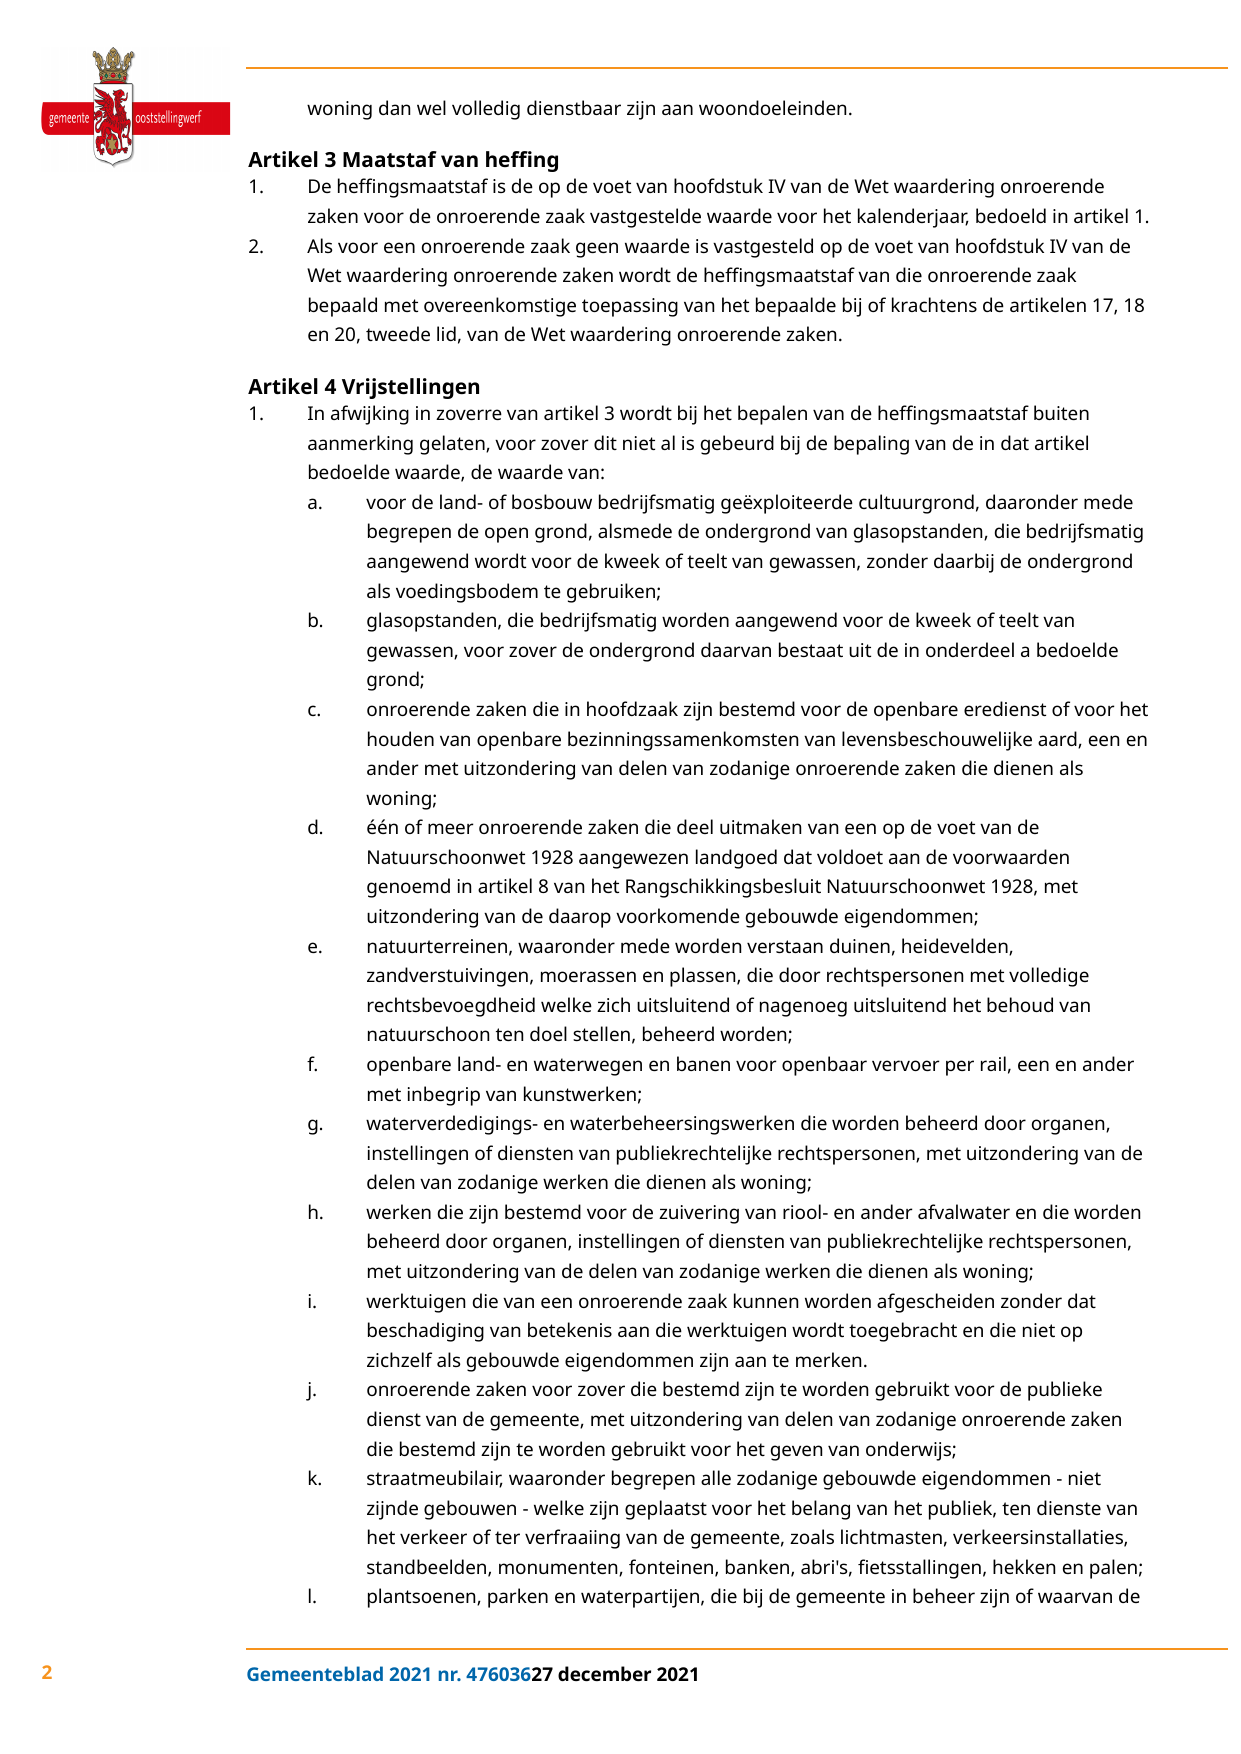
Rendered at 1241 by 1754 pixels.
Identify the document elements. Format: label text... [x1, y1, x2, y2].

list voor de land- of bosbouw bedrijfsmatig geëxploiteerde cultuurgrond, daaronder mede begrepen de open grond, alsmede de ondergrond van glasopstanden, die bedrijfsmatig aangewend wordt voor de kweek of teelt van gewassen, zonder daarbij de ondergrond als voedingsbodem te gebruiken; [307, 489, 1152, 604]
list straatmeubilair, waaronder begrepen alle zodanige gebouwde eigendommen - niet zijnde gebouwen - welke zijn geplaatst voor het belang van het publiek, ten dienste van het verkeer of ter verfraaiing van de gemeente, zoals lichtmasten, verkeersinstallaties, standbeelden, monumenten, fonteinen, banken, abri's, fietsstallingen, hekken en palen; [307, 1465, 1152, 1580]
picture [41, 47, 231, 172]
list plantsoenen, parken en waterpartijen, die bij de gemeente in beheer zijn of waarvan de [307, 1584, 1152, 1609]
list Als voor een onroerende zaak geen waarde is vastgesteld op de voet van hoofdstuk IV van de Wet waardering onroerende zaken wordt de heffingsmaatstaf van die onroerende zaak bepaald met overeenkomstige toepassing van het bepaalde bij of krachtens de artikelen 17, 18 en 20, tweede lid, van de Wet waardering onroerende zaken. [248, 233, 1152, 347]
list werktuigen die van een onroerende zaak kunnen worden afgescheiden zonder dat beschadiging van betekenis aan die werktuigen wordt toegebracht en die niet op zichzelf als gebouwde eigendommen zijn aan te merken. [307, 1288, 1152, 1373]
list woning dan wel volledig dienstbaar zijn aan woondoeleinden. [248, 95, 1152, 121]
list glasopstanden, die bedrijfsmatig worden aangewend voor de kweek of teelt van gewassen, voor zover de ondergrond daarvan bestaat uit de in onderdeel a bedoelde grond; [307, 607, 1152, 692]
list In afwijking in zoverre van artikel 3 wordt bij het bepalen van de heffingsmaatstaf buiten aanmerking gelaten, voor zover dit niet al is gebeurd bij de bepaling van de in dat artikel bedoelde waarde, de waarde van: [248, 400, 1152, 485]
list De heffingsmaatstaf is de op de voet van hoofdstuk IV van de Wet waardering onroerende zaken voor de onroerende zaak vastgestelde waarde voor het kalenderjaar, bedoeld in artikel 1. [248, 174, 1152, 229]
list openbare land- en waterwegen en banen voor openbaar vervoer per rail, een en ander met inbegrip van kunstwerken; [307, 1051, 1152, 1107]
list één of meer onroerende zaken die deel uitmaken van een op de voet van de Natuurschoonwet 1928 aangewezen landgoed dat voldoet aan de voorwaarden genoemd in artikel 8 van het Rangschikkingsbesluit Natuurschoonwet 1928, met uitzondering van de daarop voorkomende gebouwde eigendommen; [307, 814, 1152, 929]
list onroerende zaken voor zover die bestemd zijn te worden gebruikt voor de publieke dienst van de gemeente, met uitzondering van delen van zodanige onroerende zaken die bestemd zijn te worden gebruikt voor het geven van onderwijs; [307, 1377, 1152, 1462]
list onroerende zaken die in hoofdzaak zijn bestemd voor de openbare eredienst of voor het houden van openbare bezinningssamenkomsten van levensbeschouwelijke aard, een en ander met uitzondering van delen van zodanige onroerende zaken die dienen als woning; [307, 696, 1152, 811]
list waterverdedigings- en waterbeheersingswerken die worden beheerd door organen, instellingen of diensten van publiekrechtelijke rechtspersonen, met uitzondering van de delen van zodanige werken die dienen als woning; [307, 1110, 1152, 1195]
list natuurterreinen, waaronder mede worden verstaan duinen, heidevelden, zandverstuivingen, moerassen en plassen, die door rechtspersonen met volledige rechtsbevoegdheid welke zich uitsluitend of nagenoeg uitsluitend het behoud van natuurschoon ten doel stellen, beheerd worden; [307, 933, 1152, 1047]
list werken die zijn bestemd voor de zuivering van riool- en ander afvalwater en die worden beheerd door organen, instellingen of diensten van publiekrechtelijke rechtspersonen, met uitzondering van de delen van zodanige werken die dienen als woning; [307, 1199, 1152, 1284]
text Artikel 4 Vrijstellingen [248, 372, 1152, 400]
text Artikel 3 Maatstaf van heffing [248, 145, 1152, 174]
